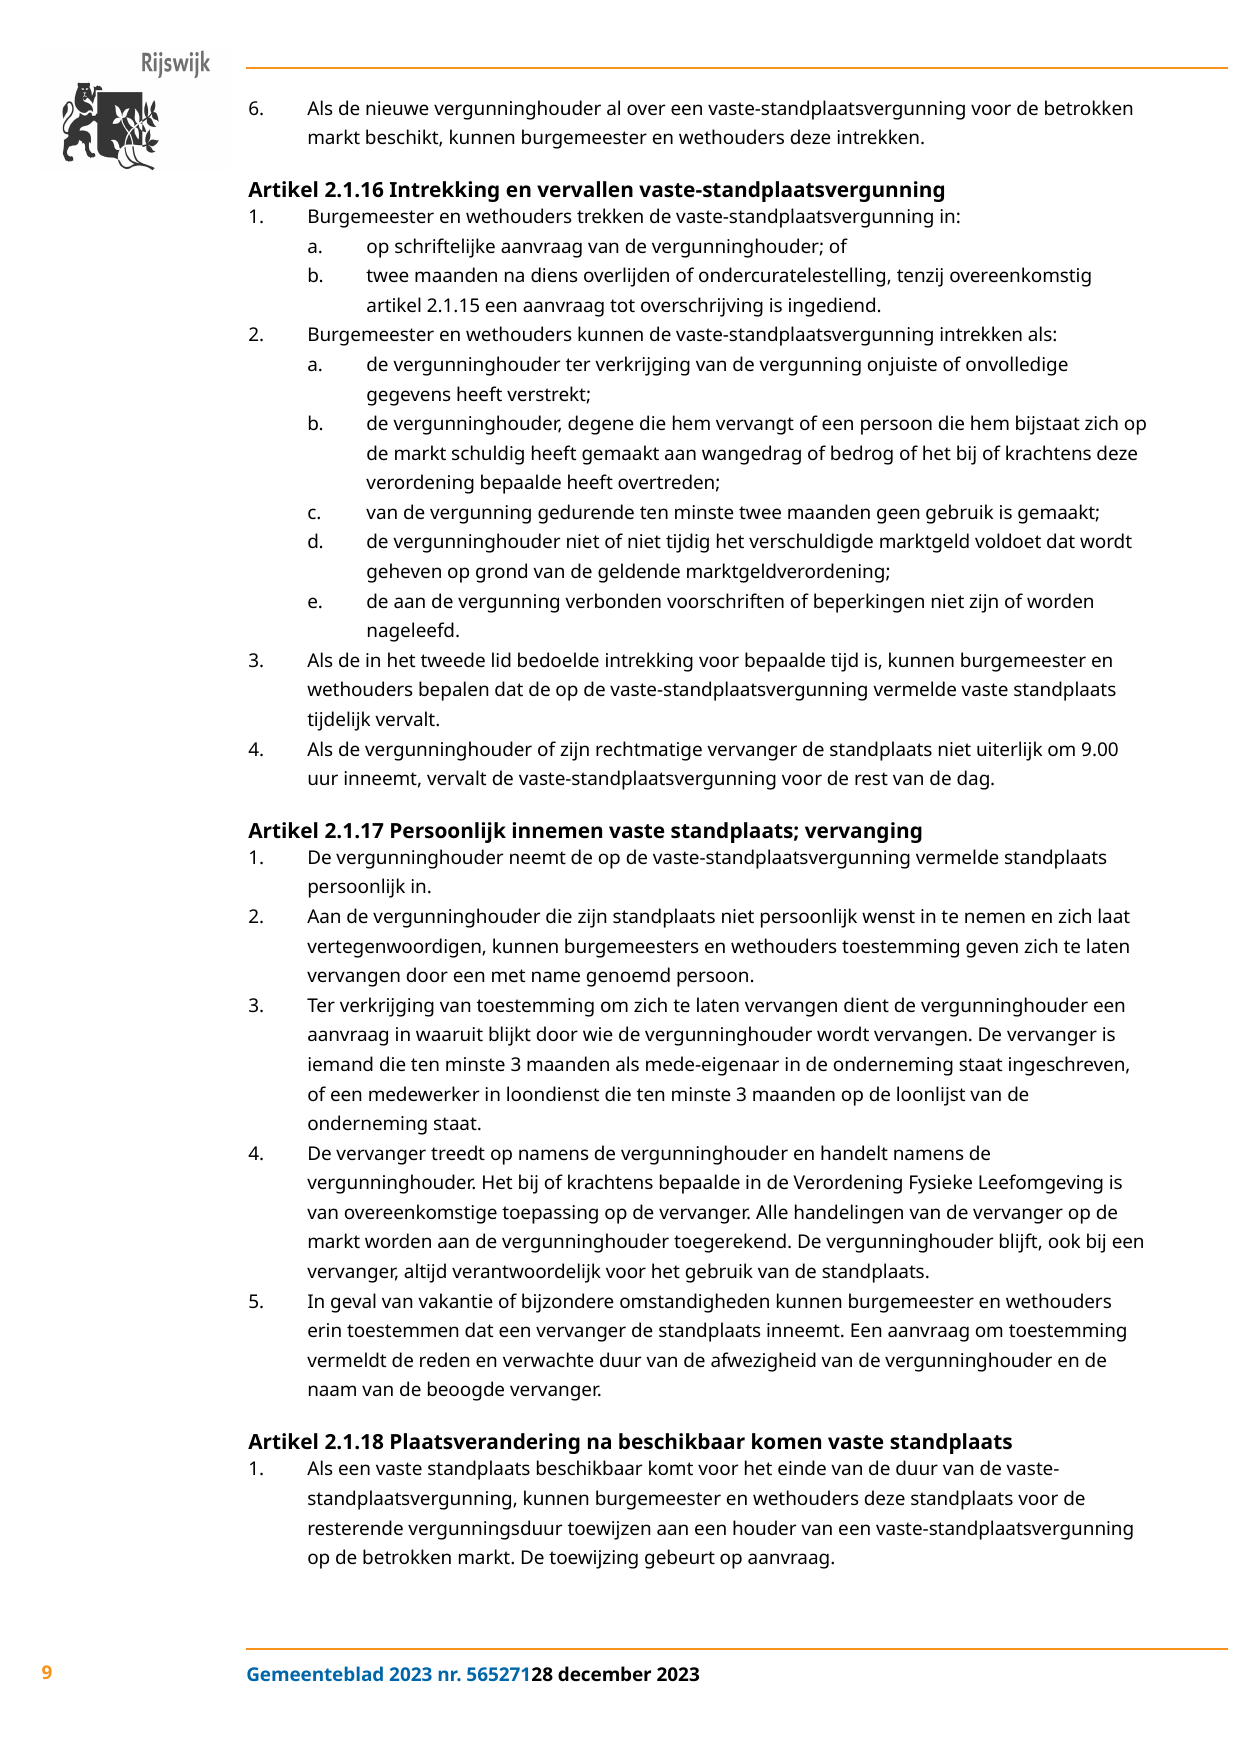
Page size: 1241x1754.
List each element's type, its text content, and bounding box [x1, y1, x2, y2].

text Artikel 2.1.18 Plaatsverandering na beschikbaar komen vaste standplaats [248, 1427, 1152, 1456]
list Als een vaste standplaats beschikbaar komt voor het einde van de duur van de vaste-standplaatsvergunning, kunnen burgemeester en wethouders deze standplaats voor de resterende vergunningsduur toewijzen aan een houder van een vaste-standplaatsvergunning op de betrokken markt. De toewijzing gebeurt op aanvraag. [248, 1456, 1152, 1570]
list Burgemeester en wethouders kunnen de vaste-standplaatsvergunning intrekken als: [248, 322, 1152, 347]
list Aan de vergunninghouder die zijn standplaats niet persoonlijk wenst in te nemen en zich laat vertegenwoordigen, kunnen burgemeesters en wethouders toestemming geven zich te laten vervangen door een met name genoemd persoon. [248, 903, 1152, 988]
picture [41, 47, 231, 172]
list de aan de vergunning verbonden voorschriften of beperkingen niet zijn of worden nageleefd. [307, 588, 1152, 643]
list Als de in het tweede lid bedoelde intrekking voor bepaalde tijd is, kunnen burgemeester en wethouders bepalen dat de op de vaste-standplaatsvergunning vermelde vaste standplaats tijdelijk vervalt. [248, 647, 1152, 732]
text Artikel 2.1.16 Intrekking en vervallen vaste-standplaatsvergunning [248, 175, 1152, 203]
list Burgemeester en wethouders trekken de vaste-standplaatsvergunning in: [248, 203, 1152, 229]
list Als de vergunninghouder of zijn rechtmatige vervanger de standplaats niet uiterlijk om 9.00 uur inneemt, vervalt de vaste-standplaatsvergunning voor de rest van de dag. [248, 736, 1152, 791]
list van de vergunning gedurende ten minste twee maanden geen gebruik is gemaakt; [307, 499, 1152, 525]
list op schriftelijke aanvraag van de vergunninghouder; of [307, 233, 1152, 258]
list In geval van vakantie of bijzondere omstandigheden kunnen burgemeester en wethouders erin toestemmen dat een vervanger de standplaats inneemt. Een aanvraag om toestemming vermeldt de reden en verwachte duur van de afwezigheid van de vergunninghouder en de naam van de beoogde vervanger. [248, 1288, 1152, 1402]
list de vergunninghouder, degene die hem vervangt of een persoon die hem bijstaat zich op de markt schuldig heeft gemaakt aan wangedrag of bedrog of het bij of krachtens deze verordening bepaalde heeft overtreden; [307, 410, 1152, 495]
list twee maanden na diens overlijden of ondercuratelestelling, tenzij overeenkomstig artikel 2.1.15 een aanvraag tot overschrijving is ingediend. [307, 262, 1152, 318]
list de vergunninghouder niet of niet tijdig het verschuldigde marktgeld voldoet dat wordt geheven op grond van de geldende marktgeldverordening; [307, 529, 1152, 584]
list Als de nieuwe vergunninghouder al over een vaste-standplaatsvergunning voor de betrokken markt beschikt, kunnen burgemeester en wethouders deze intrekken. [248, 95, 1152, 150]
list De vervanger treedt op namens de vergunninghouder en handelt namens de vergunninghouder. Het bij of krachtens bepaalde in de Verordening Fysieke Leefomgeving is van overeenkomstige toepassing op de vervanger. Alle handelingen van de vervanger op de markt worden aan de vergunninghouder toegerekend. De vergunninghouder blijft, ook bij een vervanger, altijd verantwoordelijk voor het gebruik van de standplaats. [248, 1140, 1152, 1284]
list de vergunninghouder ter verkrijging van de vergunning onjuiste of onvolledige gegevens heeft verstrekt; [307, 351, 1152, 406]
list Ter verkrijging van toestemming om zich te laten vervangen dient de vergunninghouder een aanvraag in waaruit blijkt door wie de vergunninghouder wordt vervangen. De vervanger is iemand die ten minste 3 maanden als mede-eigenaar in de onderneming staat ingeschreven, of een medewerker in loondienst die ten minste 3 maanden op de loonlijst van de onderneming staat. [248, 992, 1152, 1136]
text Artikel 2.1.17 Persoonlijk innemen vaste standplaats; vervanging [248, 816, 1152, 844]
list De vergunninghouder neemt de op de vaste-standplaatsvergunning vermelde standplaats persoonlijk in. [248, 844, 1152, 899]
